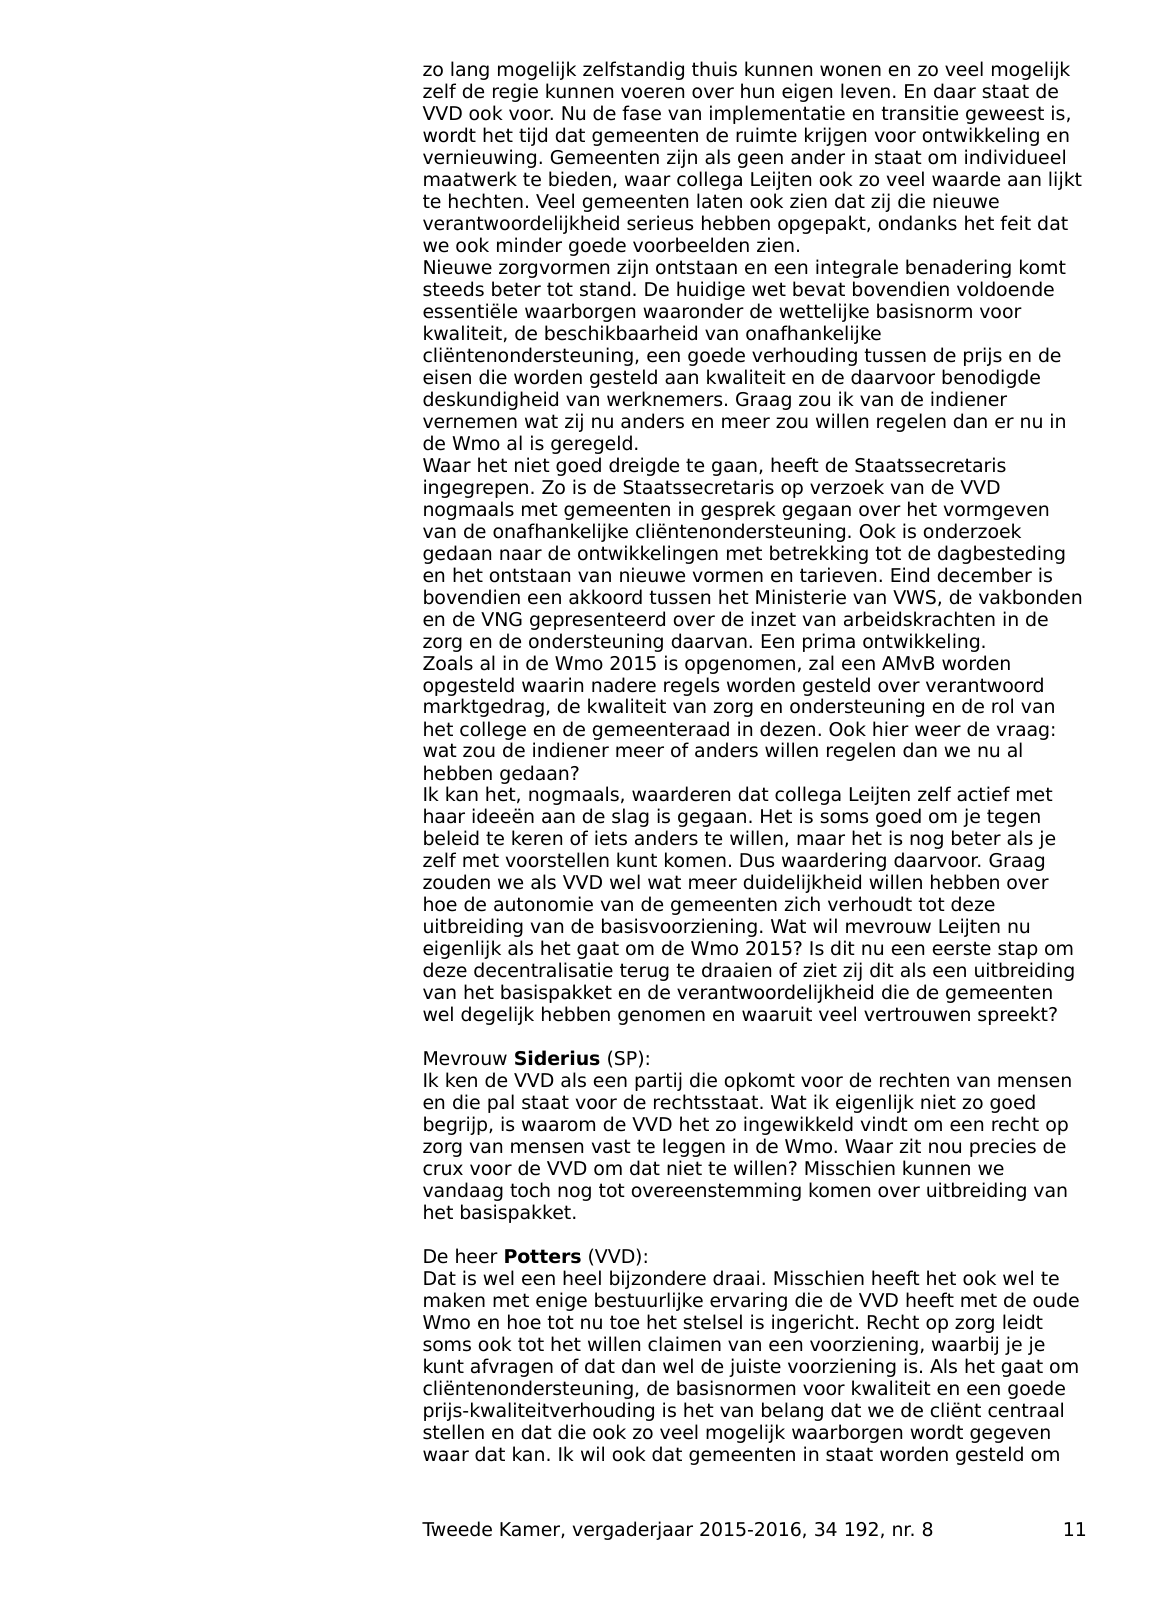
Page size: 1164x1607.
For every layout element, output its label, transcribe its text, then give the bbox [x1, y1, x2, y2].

text zo lang mogelijk zelfstandig thuis kunnen wonen en zo veel mogelijk zelf de regie kunnen voeren over hun eigen leven. En daar staat de VVD ook voor. Nu de fase van implementatie en transitie geweest is, wordt het tijd dat gemeenten de ruimte krijgen voor ontwikkeling en vernieuwing. Gemeenten zijn als geen ander in staat om individueel maatwerk te bieden, waar collega Leijten ook zo veel waarde aan lijkt te hechten. Veel gemeenten laten ook zien dat zij die nieuwe verantwoordelijkheid serieus hebben opgepakt, ondanks het feit dat we ook minder goede voorbeelden zien. [422, 59, 1087, 257]
text Ik ken de VVD als een partij die opkomt voor de rechten van mensen en die pal staat voor de rechtsstaat. Wat ik eigenlijk niet zo goed begrijp, is waarom de VVD het zo ingewikkeld vindt om een recht op zorg van mensen vast te leggen in de Wmo. Waar zit nou precies de crux voor de VVD om dat niet te willen? Misschien kunnen we vandaag toch nog tot overeenstemming komen over uitbreiding van het basispakket. [422, 1070, 1087, 1224]
text Zoals al in de Wmo 2015 is opgenomen, zal een AMvB worden opgesteld waarin nadere regels worden gesteld over verantwoord marktgedrag, de kwaliteit van zorg en ondersteuning en de rol van het college en de gemeenteraad in dezen. Ook hier weer de vraag: wat zou de indiener meer of anders willen regelen dan we nu al hebben gedaan? [422, 652, 1087, 784]
text Waar het niet goed dreigde te gaan, heeft de Staatssecretaris ingegrepen. Zo is de Staatssecretaris op verzoek van de VVD nogmaals met gemeenten in gesprek gegaan over het vormgeven van de onafhankelijke cliëntenondersteuning. Ook is onderzoek gedaan naar de ontwikkelingen met betrekking tot de dagbesteding en het ontstaan van nieuwe vormen en tarieven. Eind december is bovendien een akkoord tussen het Ministerie van VWS, de vakbonden en de VNG gepresenteerd over de inzet van arbeidskrachten in de zorg en de ondersteuning daarvan. Een prima ontwikkeling. [422, 455, 1087, 652]
text Mevrouw Siderius (SP): [422, 1048, 1087, 1070]
text Dat is wel een heel bijzondere draai. Misschien heeft het ook wel te maken met enige bestuurlijke ervaring die de VVD heeft met de oude Wmo en hoe tot nu toe het stelsel is ingericht. Recht op zorg leidt soms ook tot het willen claimen van een voorziening, waarbij je je kunt afvragen of dat dan wel de juiste voorziening is. Als het gaat om cliëntenondersteuning, de basisnormen voor kwaliteit en een goede prijs-kwaliteitverhouding is het van belang dat we de cliënt centraal stellen en dat die ook zo veel mogelijk waarborgen wordt gegeven waar dat kan. Ik wil ook dat gemeenten in staat worden gesteld om [422, 1268, 1087, 1466]
text Ik kan het, nogmaals, waarderen dat collega Leijten zelf actief met haar ideeën aan de slag is gegaan. Het is soms goed om je tegen beleid te keren of iets anders te willen, maar het is nog beter als je zelf met voorstellen kunt komen. Dus waardering daarvoor. Graag zouden we als VVD wel wat meer duidelijkheid willen hebben over hoe de autonomie van de gemeenten zich verhoudt tot deze uitbreiding van de basisvoorziening. Wat wil mevrouw Leijten nu eigenlijk als het gaat om de Wmo 2015? Is dit nu een eerste stap om deze decentralisatie terug te draaien of ziet zij dit als een uitbreiding van het basispakket en de verantwoordelijkheid die de gemeenten wel degelijk hebben genomen en waaruit veel vertrouwen spreekt? [422, 784, 1087, 1026]
text De heer Potters (VVD): [422, 1246, 1087, 1268]
text Nieuwe zorgvormen zijn ontstaan en een integrale benadering komt steeds beter tot stand. De huidige wet bevat bovendien voldoende essentiële waarborgen waaronder de wettelijke basisnorm voor kwaliteit, de beschikbaarheid van onafhankelijke cliëntenondersteuning, een goede verhouding tussen de prijs en de eisen die worden gesteld aan kwaliteit en de daarvoor benodigde deskundigheid van werknemers. Graag zou ik van de indiener vernemen wat zij nu anders en meer zou willen regelen dan er nu in de Wmo al is geregeld. [422, 257, 1087, 455]
